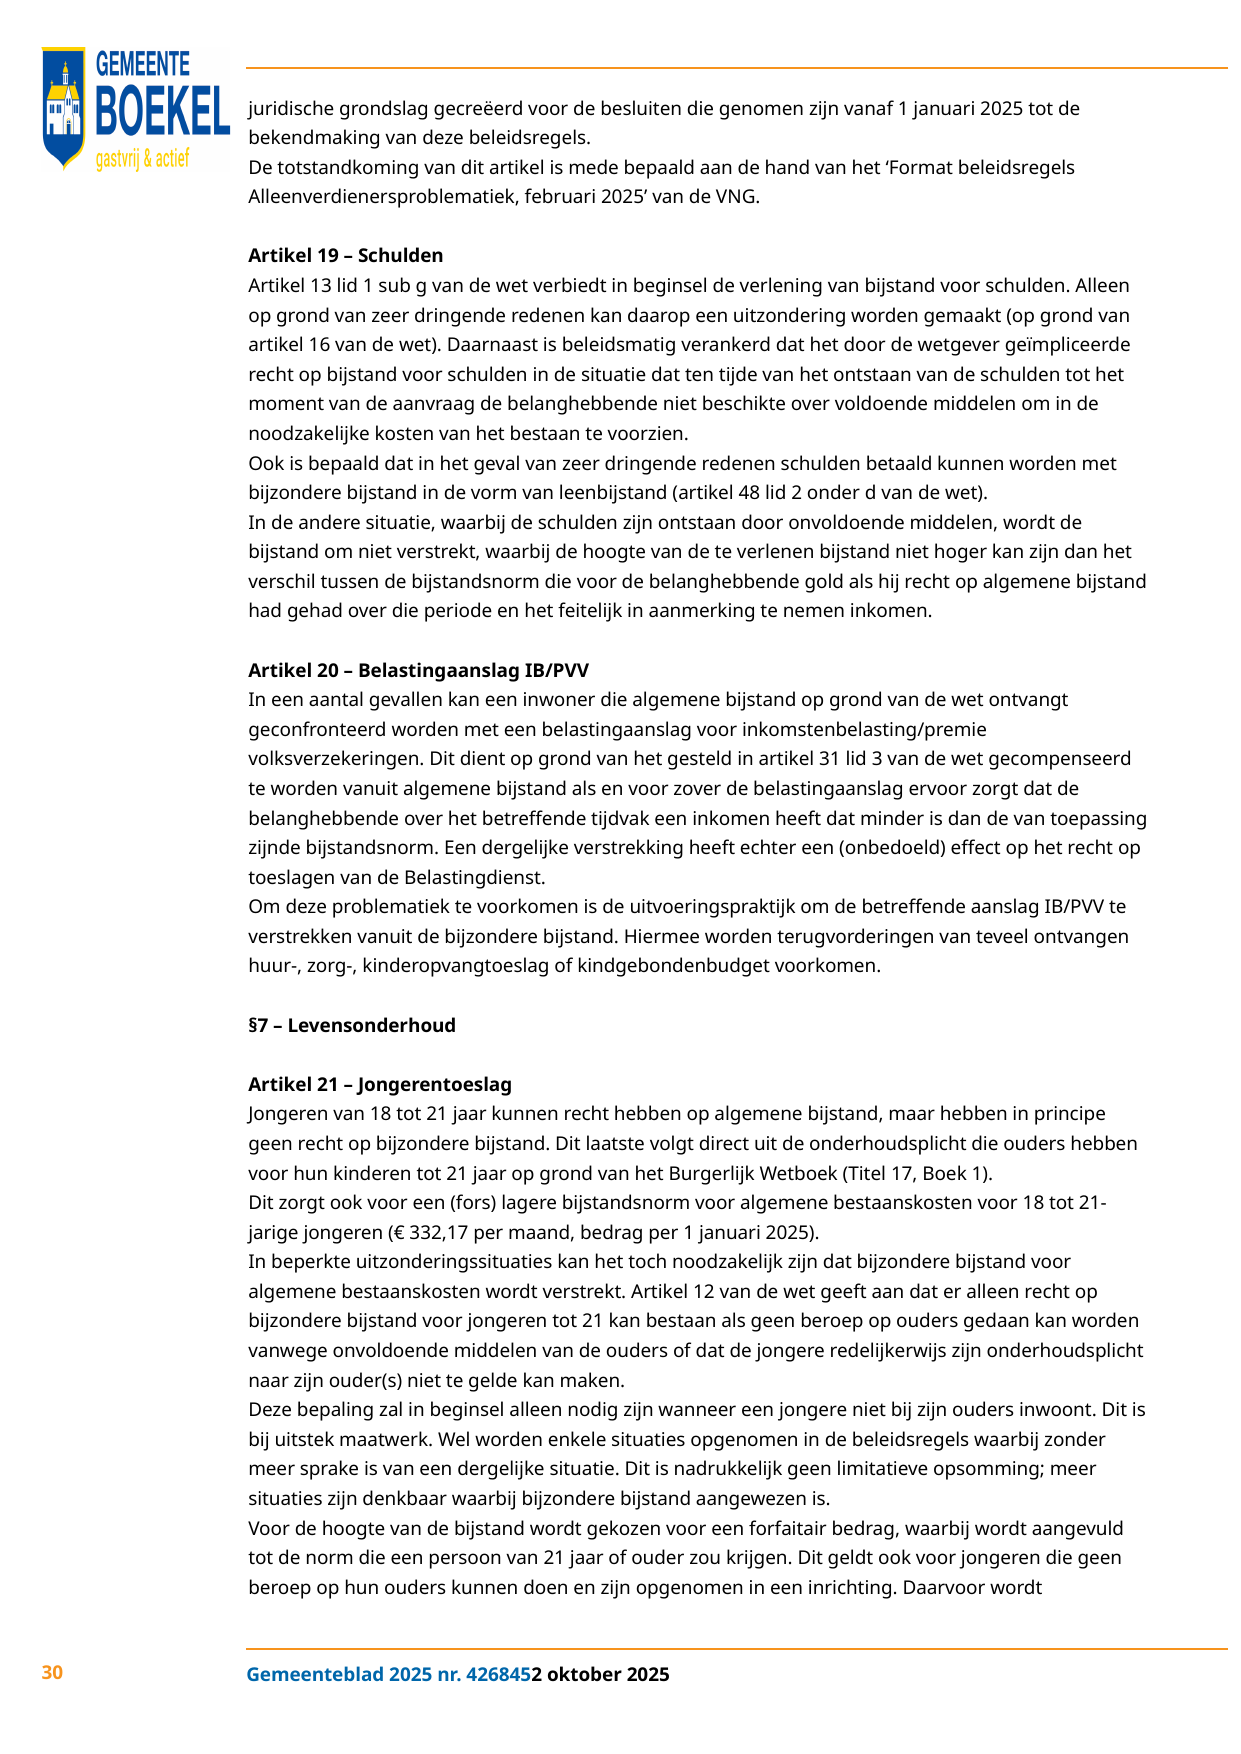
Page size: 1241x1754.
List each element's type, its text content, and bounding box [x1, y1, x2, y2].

text In de andere situatie, waarbij de schulden zijn ontstaan door onvoldoende middelen, wordt de bijstand om niet verstrekt, waarbij de hoogte van de te verlenen bijstand niet hoger kan zijn dan het verschil tussen de bijstandsnorm die voor de belanghebbende gold als hij recht op algemene bijstand had gehad over die periode en het feitelijk in aanmerking te nemen inkomen. [248, 509, 1152, 623]
text Deze bepaling zal in beginsel alleen nodig zijn wanneer een jongere niet bij zijn ouders inwoont. Dit is bij uitstek maatwerk. Wel worden enkele situaties opgenomen in de beleidsregels waarbij zonder meer sprake is van een dergelijke situatie. Dit is nadrukkelijk geen limitatieve opsomming; meer situaties zijn denkbaar waarbij bijzondere bijstand aangewezen is. [248, 1396, 1152, 1511]
text §7 – Levensonderhoud [248, 1012, 1152, 1038]
picture [41, 47, 231, 172]
text juridische grondslag gecreëerd voor de besluiten die genomen zijn vanaf 1 januari 2025 tot de bekendmaking van deze beleidsregels. [248, 95, 1152, 150]
text Artikel 20 – Belastingaanslag IB/PVV [248, 657, 1152, 683]
text Jongeren van 18 tot 21 jaar kunnen recht hebben op algemene bijstand, maar hebben in principe geen recht op bijzondere bijstand. Dit laatste volgt direct uit de onderhoudsplicht die ouders hebben voor hun kinderen tot 21 jaar op grond van het Burgerlijk Wetboek (Titel 17, Boek 1). [248, 1101, 1152, 1186]
text Om deze problematiek te voorkomen is de uitvoeringspraktijk om de betreffende aanslag IB/PVV te verstrekken vanuit de bijzondere bijstand. Hiermee worden terugvorderingen van teveel ontvangen huur-, zorg-, kinderopvangtoeslag of kindgebondenbudget voorkomen. [248, 893, 1152, 978]
text In een aantal gevallen kan een inwoner die algemene bijstand op grond van de wet ontvangt geconfronteerd worden met een belastingaanslag voor inkomstenbelasting/premie volksverzekeringen. Dit dient op grond van het gesteld in artikel 31 lid 3 van de wet gecompenseerd te worden vanuit algemene bijstand als en voor zover de belastingaanslag ervoor zorgt dat de belanghebbende over het betreffende tijdvak een inkomen heeft dat minder is dan de van toepassing zijnde bijstandsnorm. Een dergelijke verstrekking heeft echter een (onbedoeld) effect op het recht op toeslagen van de Belastingdienst. [248, 686, 1152, 890]
text Voor de hoogte van de bijstand wordt gekozen voor een forfaitair bedrag, waarbij wordt aangevuld tot de norm die een persoon van 21 jaar of ouder zou krijgen. Dit geldt ook voor jongeren die geen beroep op hun ouders kunnen doen en zijn opgenomen in een inrichting. Daarvoor wordt [248, 1515, 1152, 1600]
text Ook is bepaald dat in het geval van zeer dringende redenen schulden betaald kunnen worden met bijzondere bijstand in de vorm van leenbijstand (artikel 48 lid 2 onder d van de wet). [248, 450, 1152, 505]
text Dit zorgt ook voor een (fors) lagere bijstandsnorm voor algemene bestaanskosten voor 18 tot 21-jarige jongeren (€ 332,17 per maand, bedrag per 1 januari 2025). [248, 1189, 1152, 1245]
text Artikel 13 lid 1 sub g van de wet verbiedt in beginsel de verlening van bijstand voor schulden. Alleen op grond van zeer dringende redenen kan daarop een uitzondering worden gemaakt (op grond van artikel 16 van de wet). Daarnaast is beleidsmatig verankerd dat het door de wetgever geïmpliceerde recht op bijstand voor schulden in de situatie dat ten tijde van het ontstaan van de schulden tot het moment van de aanvraag de belanghebbende niet beschikte over voldoende middelen om in de noodzakelijke kosten van het bestaan te voorzien. [248, 272, 1152, 446]
text Artikel 19 – Schulden [248, 243, 1152, 268]
text De totstandkoming van dit artikel is mede bepaald aan de hand van het ‘Format beleidsregels Alleenverdienersproblematiek, februari 2025’ van de VNG. [248, 154, 1152, 209]
text Artikel 21 – Jongerentoeslag [248, 1071, 1152, 1097]
text In beperkte uitzonderingssituaties kan het toch noodzakelijk zijn dat bijzondere bijstand voor algemene bestaanskosten wordt verstrekt. Artikel 12 van de wet geeft aan dat er alleen recht op bijzondere bijstand voor jongeren tot 21 kan bestaan als geen beroep op ouders gedaan kan worden vanwege onvoldoende middelen van de ouders of dat de jongere redelijkerwijs zijn onderhoudsplicht naar zijn ouder(s) niet te gelde kan maken. [248, 1248, 1152, 1393]
